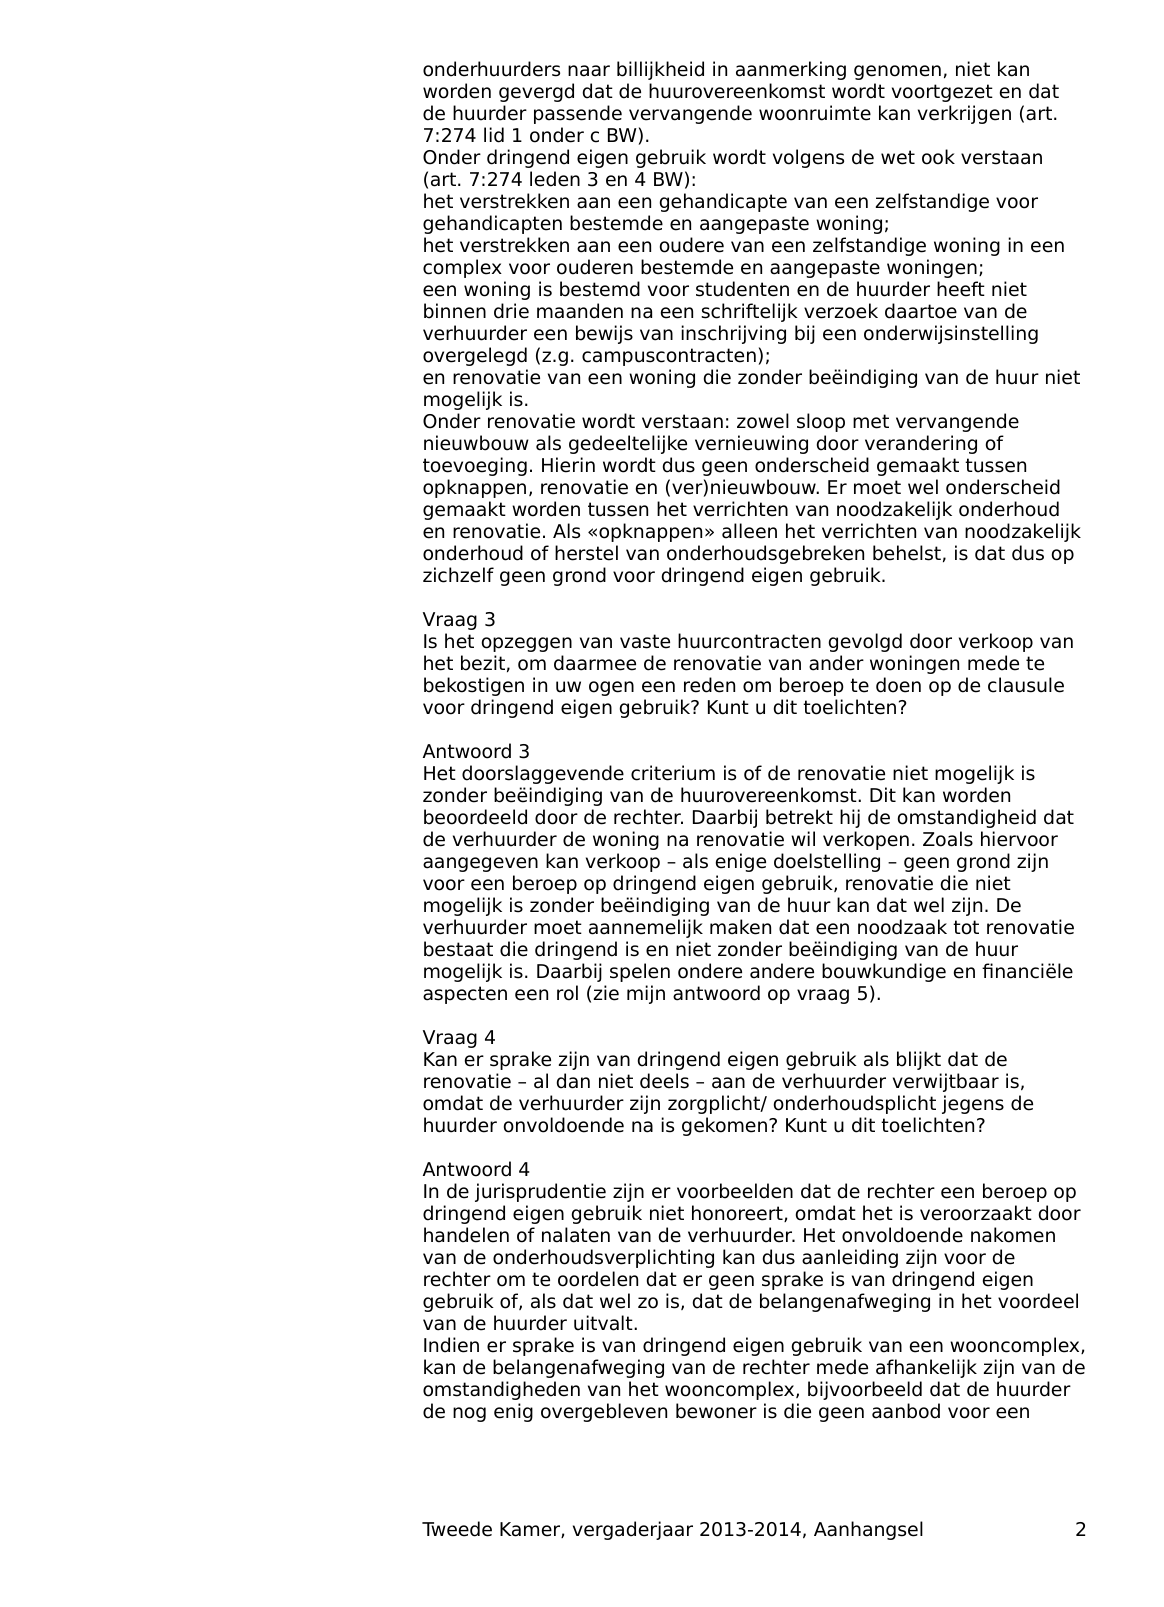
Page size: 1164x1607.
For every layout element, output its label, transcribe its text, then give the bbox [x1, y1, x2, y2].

text Onder renovatie wordt verstaan: zowel sloop met vervangende nieuwbouw als gedeeltelijke vernieuwing door verandering of toevoeging. Hierin wordt dus geen onderscheid gemaakt tussen opknappen, renovatie en (ver)nieuwbouw. Er moet wel onderscheid gemaakt worden tussen het verrichten van noodzakelijk onderhoud en renovatie. Als «opknappen» alleen het verrichten van noodzakelijk onderhoud of herstel van onderhoudsgebreken behelst, is dat dus op zichzelf geen grond voor dringend eigen gebruik. [422, 411, 1087, 587]
text Antwoord 4 [422, 1159, 1087, 1181]
text Het doorslaggevende criterium is of de renovatie niet mogelijk is zonder beëindiging van de huurovereenkomst. Dit kan worden beoordeeld door de rechter. Daarbij betrekt hij de omstandigheid dat de verhuurder de woning na renovatie wil verkopen. Zoals hiervoor aangegeven kan verkoop – als enige doelstelling – geen grond zijn voor een beroep op dringend eigen gebruik, renovatie die niet mogelijk is zonder beëindiging van de huur kan dat wel zijn. De verhuurder moet aannemelijk maken dat een noodzaak tot renovatie bestaat die dringend is en niet zonder beëindiging van de huur mogelijk is. Daarbij spelen ondere andere bouwkundige en financiële aspecten een rol (zie mijn antwoord op vraag 5). [422, 763, 1087, 1004]
text Indien er sprake is van dringend eigen gebruik van een wooncomplex, kan de belangenafweging van de rechter mede afhankelijk zijn van de omstandigheden van het wooncomplex, bijvoorbeeld dat de huurder de nog enig overgebleven bewoner is die geen aanbod voor een [422, 1335, 1087, 1423]
text het verstrekken aan een oudere van een zelfstandige woning in een complex voor ouderen bestemde en aangepaste woningen; [422, 235, 1087, 279]
text Kan er sprake zijn van dringend eigen gebruik als blijkt dat de renovatie – al dan niet deels – aan de verhuurder verwijtbaar is, omdat de verhuurder zijn zorgplicht/ onderhoudsplicht jegens de huurder onvoldoende na is gekomen? Kunt u dit toelichten? [422, 1049, 1087, 1137]
text In de jurisprudentie zijn er voorbeelden dat de rechter een beroep op dringend eigen gebruik niet honoreert, omdat het is veroorzaakt door handelen of nalaten van de verhuurder. Het onvoldoende nakomen van de onderhoudsverplichting kan dus aanleiding zijn voor de rechter om te oordelen dat er geen sprake is van dringend eigen gebruik of, als dat wel zo is, dat de belangenafweging in het voordeel van de huurder uitvalt. [422, 1181, 1087, 1335]
text onderhuurders naar billijkheid in aanmerking genomen, niet kan worden gevergd dat de huurovereenkomst wordt voortgezet en dat de huurder passende vervangende woonruimte kan verkrijgen (art. 7:274 lid 1 onder c BW). [422, 59, 1087, 147]
text Is het opzeggen van vaste huurcontracten gevolgd door verkoop van het bezit, om daarmee de renovatie van ander woningen mede te bekostigen in uw ogen een reden om beroep te doen op de clausule voor dringend eigen gebruik? Kunt u dit toelichten? [422, 631, 1087, 719]
text Antwoord 3 [422, 741, 1087, 763]
text en renovatie van een woning die zonder beëindiging van de huur niet mogelijk is. [422, 367, 1087, 411]
text Vraag 3 [422, 609, 1087, 631]
text Vraag 4 [422, 1027, 1087, 1049]
text Onder dringend eigen gebruik wordt volgens de wet ook verstaan (art. 7:274 leden 3 en 4 BW): [422, 147, 1087, 191]
text het verstrekken aan een gehandicapte van een zelfstandige voor gehandicapten bestemde en aangepaste woning; [422, 191, 1087, 235]
text een woning is bestemd voor studenten en de huurder heeft niet binnen drie maanden na een schriftelijk verzoek daartoe van de verhuurder een bewijs van inschrijving bij een onderwijsinstelling overgelegd (z.g. campuscontracten); [422, 279, 1087, 367]
